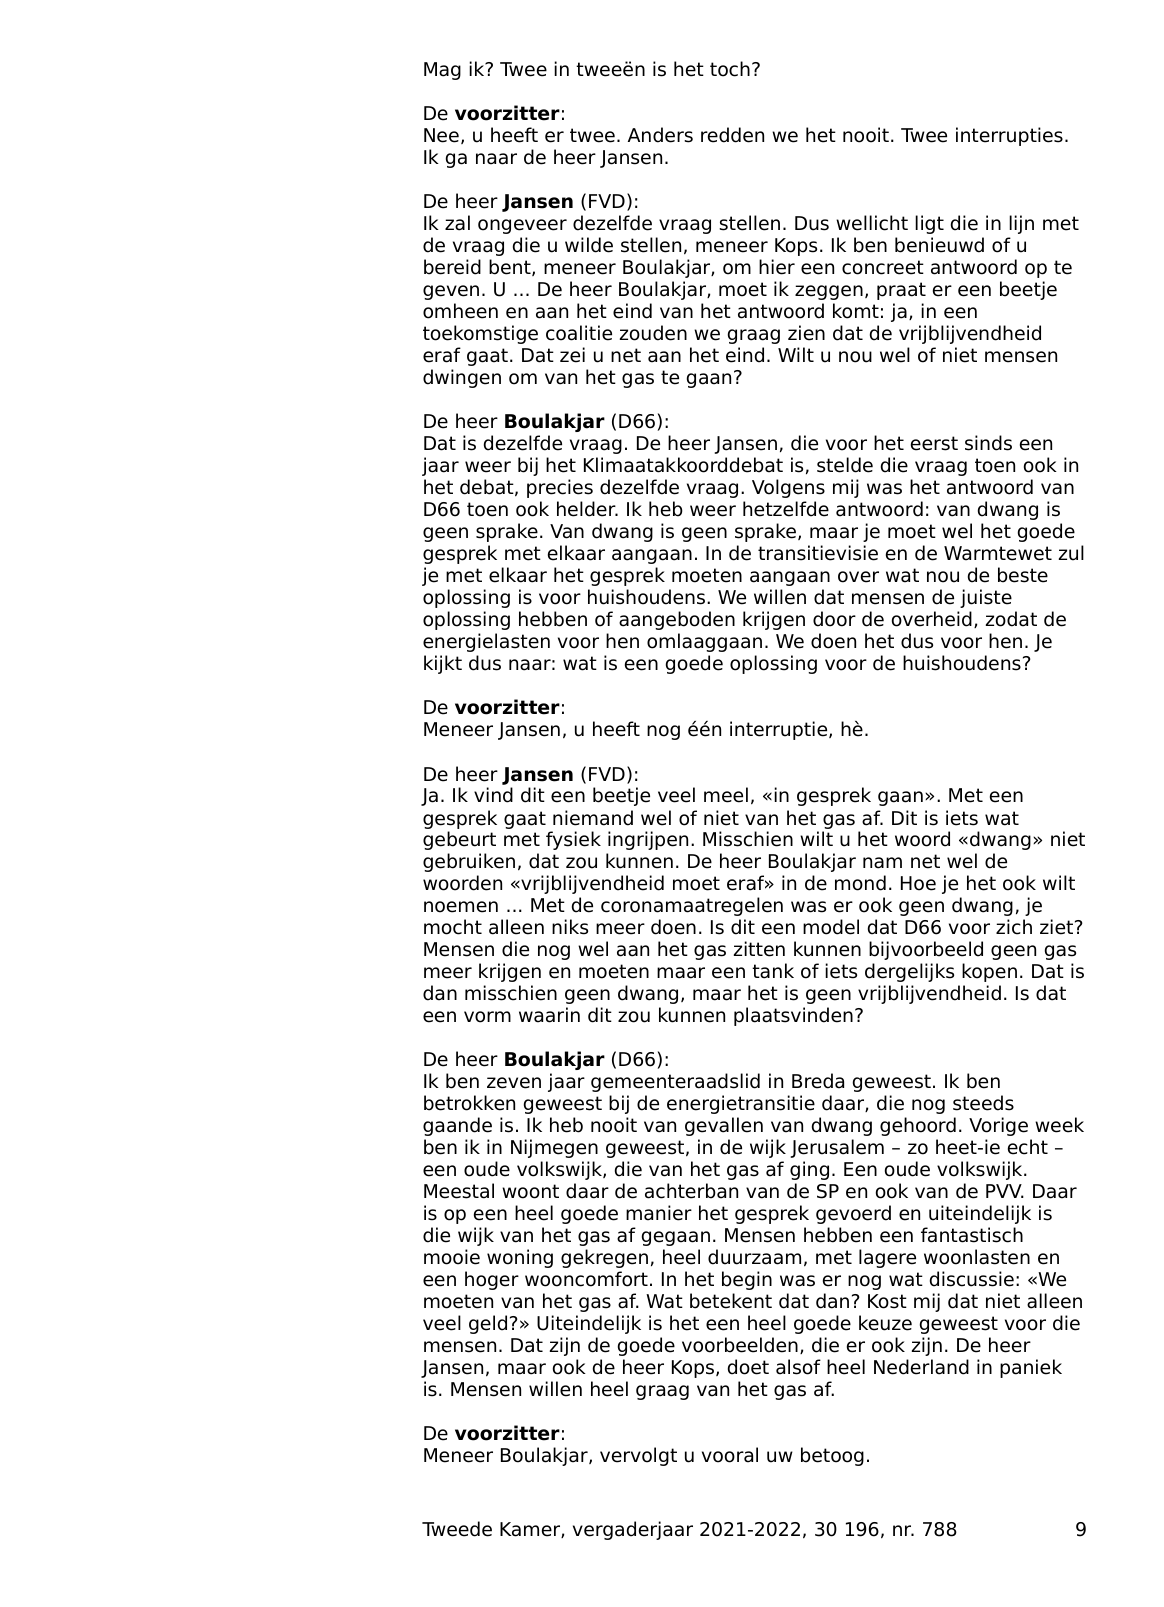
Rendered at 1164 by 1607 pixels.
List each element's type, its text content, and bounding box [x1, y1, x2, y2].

text De heer Jansen (FVD): [422, 191, 1087, 213]
text Meneer Boulakjar, vervolgt u vooral uw betoog. [422, 1445, 1087, 1467]
text Meneer Jansen, u heeft nog één interruptie, hè. [422, 719, 1087, 741]
text De heer Boulakjar (D66): [422, 1049, 1087, 1071]
text De voorzitter: [422, 103, 1087, 125]
text De voorzitter: [422, 1423, 1087, 1445]
text De heer Boulakjar (D66): [422, 411, 1087, 433]
text Mag ik? Twee in tweeën is het toch? [422, 59, 1087, 81]
text Dat is dezelfde vraag. De heer Jansen, die voor het eerst sinds een jaar weer bij het Klimaatakkoorddebat is, stelde die vraag toen ook in het debat, precies dezelfde vraag. Volgens mij was het antwoord van D66 toen ook helder. Ik heb weer hetzelfde antwoord: van dwang is geen sprake. Van dwang is geen sprake, maar je moet wel het goede gesprek met elkaar aangaan. In de transitievisie en de Warmtewet zul je met elkaar het gesprek moeten aangaan over wat nou de beste oplossing is voor huishoudens. We willen dat mensen de juiste oplossing hebben of aangeboden krijgen door de overheid, zodat de energielasten voor hen omlaaggaan. We doen het dus voor hen. Je kijkt dus naar: wat is een goede oplossing voor de huishoudens? [422, 433, 1087, 675]
text Ik ben zeven jaar gemeenteraadslid in Breda geweest. Ik ben betrokken geweest bij de energietransitie daar, die nog steeds gaande is. Ik heb nooit van gevallen van dwang gehoord. Vorige week ben ik in Nijmegen geweest, in de wijk Jerusalem – zo heet-ie echt – een oude volkswijk, die van het gas af ging. Een oude volkswijk. Meestal woont daar de achterban van de SP en ook van de PVV. Daar is op een heel goede manier het gesprek gevoerd en uiteindelijk is die wijk van het gas af gegaan. Mensen hebben een fantastisch mooie woning gekregen, heel duurzaam, met lagere woonlasten en een hoger wooncomfort. In het begin was er nog wat discussie: «We moeten van het gas af. Wat betekent dat dan? Kost mij dat niet alleen veel geld?» Uiteindelijk is het een heel goede keuze geweest voor die mensen. Dat zijn de goede voorbeelden, die er ook zijn. De heer Jansen, maar ook de heer Kops, doet alsof heel Nederland in paniek is. Mensen willen heel graag van het gas af. [422, 1071, 1087, 1401]
text De voorzitter: [422, 697, 1087, 719]
text Nee, u heeft er twee. Anders redden we het nooit. Twee interrupties. Ik ga naar de heer Jansen. [422, 125, 1087, 169]
text Ik zal ongeveer dezelfde vraag stellen. Dus wellicht ligt die in lijn met de vraag die u wilde stellen, meneer Kops. Ik ben benieuwd of u bereid bent, meneer Boulakjar, om hier een concreet antwoord op te geven. U ... De heer Boulakjar, moet ik zeggen, praat er een beetje omheen en aan het eind van het antwoord komt: ja, in een toekomstige coalitie zouden we graag zien dat de vrijblijvendheid eraf gaat. Dat zei u net aan het eind. Wilt u nou wel of niet mensen dwingen om van het gas te gaan? [422, 213, 1087, 389]
text De heer Jansen (FVD): [422, 763, 1087, 785]
text Ja. Ik vind dit een beetje veel meel, «in gesprek gaan». Met een gesprek gaat niemand wel of niet van het gas af. Dit is iets wat gebeurt met fysiek ingrijpen. Misschien wilt u het woord «dwang» niet gebruiken, dat zou kunnen. De heer Boulakjar nam net wel de woorden «vrijblijvendheid moet eraf» in de mond. Hoe je het ook wilt noemen ... Met de coronamaatregelen was er ook geen dwang, je mocht alleen niks meer doen. Is dit een model dat D66 voor zich ziet? Mensen die nog wel aan het gas zitten kunnen bijvoorbeeld geen gas meer krijgen en moeten maar een tank of iets dergelijks kopen. Dat is dan misschien geen dwang, maar het is geen vrijblijvendheid. Is dat een vorm waarin dit zou kunnen plaatsvinden? [422, 785, 1087, 1027]
